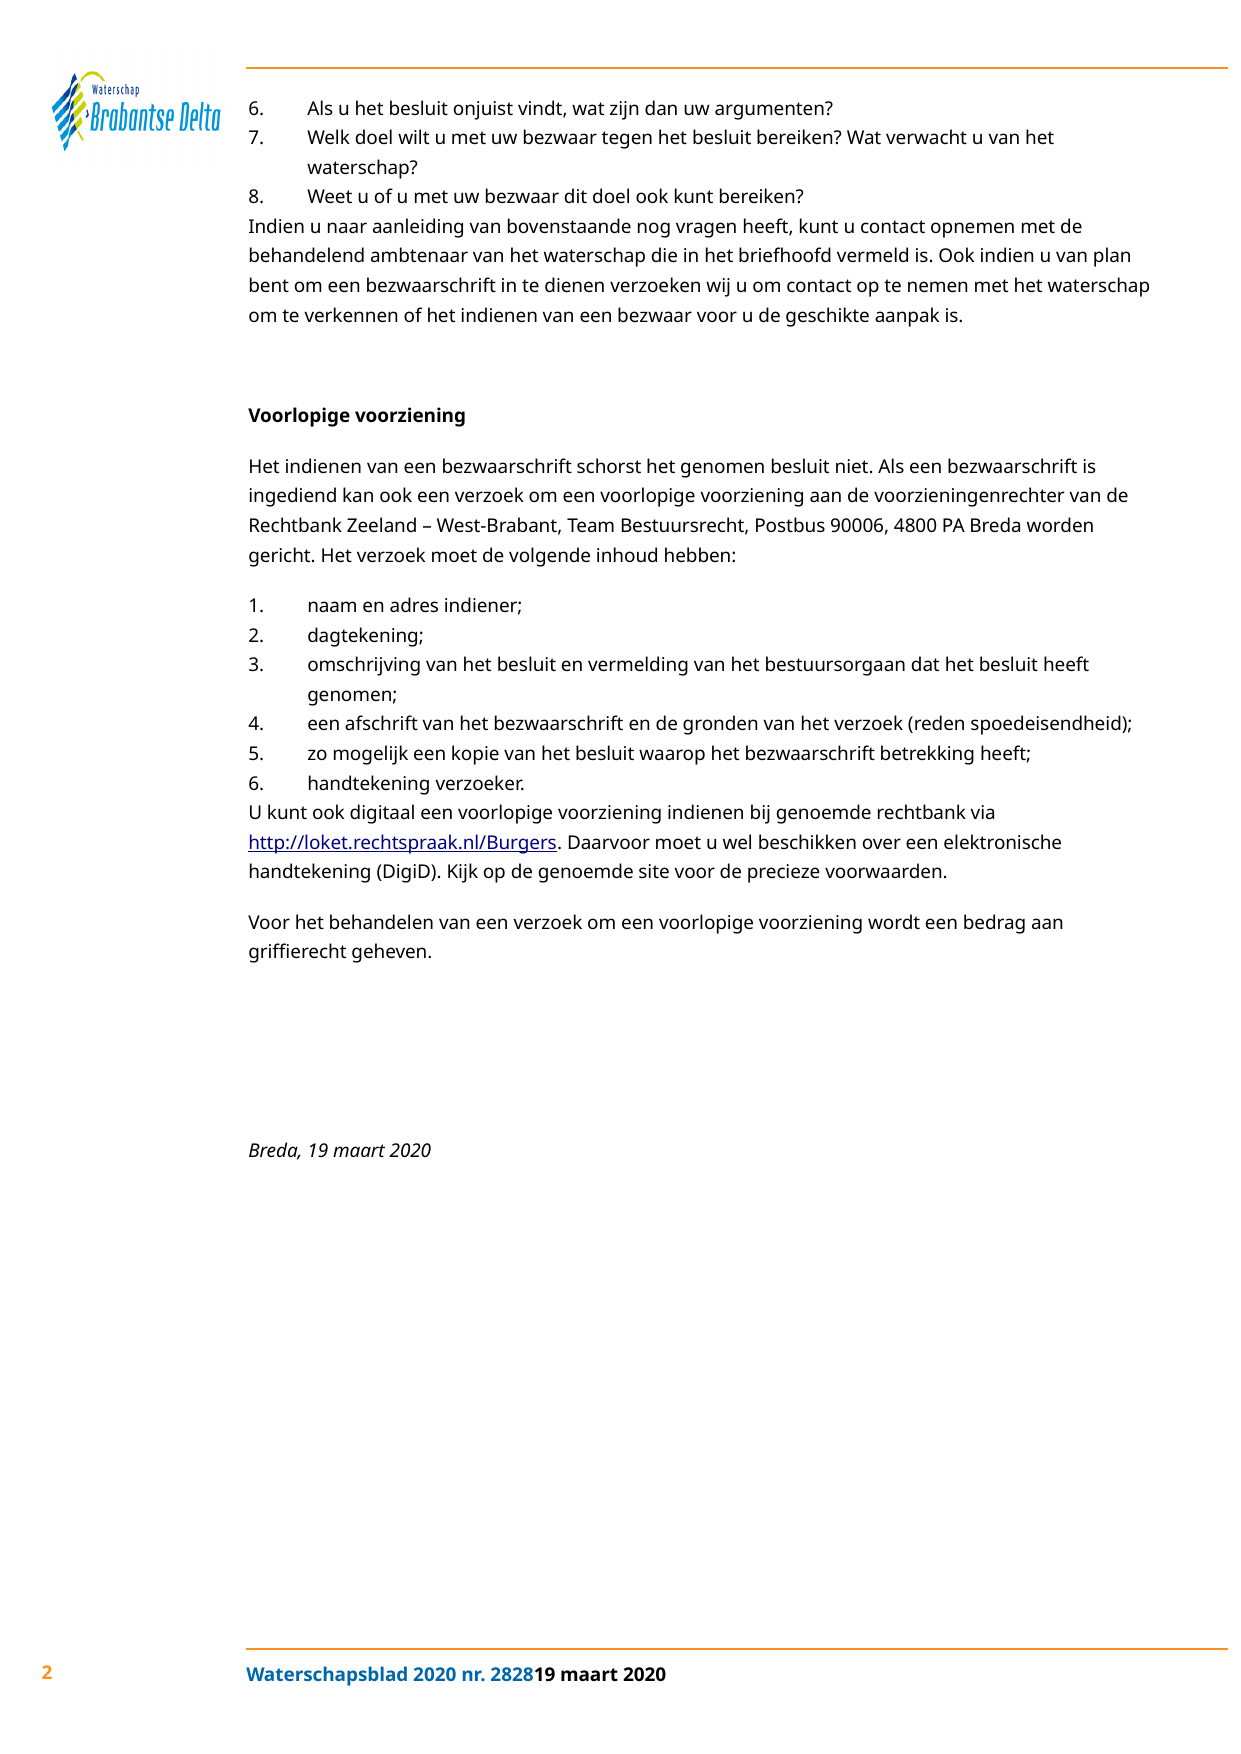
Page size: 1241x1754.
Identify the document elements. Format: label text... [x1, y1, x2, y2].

list Welk doel wilt u met uw bezwaar tegen het besluit bereiken? Wat verwacht u van het waterschap? [248, 124, 1152, 180]
list een afschrift van het bezwaarschrift en de gronden van het verzoek (reden spoedeisendheid); [248, 711, 1152, 736]
list Weet u of u met uw bezwaar dit doel ook kunt bereiken? [248, 183, 1152, 209]
list Als u het besluit onjuist vindt, wat zijn dan uw argumenten? [248, 95, 1152, 121]
text U kunt ook digitaal een voorlopige voorziening indienen bij genoemde rechtbank via http://loket.rechtspraak.nl/Burgers. Daarvoor moet u wel beschikken over een elektronische handtekening (DigiD). Kijk op de genoemde site voor de precieze voorwaarden. [248, 799, 1152, 884]
list zo mogelijk een kopie van het besluit waarop het bezwaarschrift betrekking heeft; [248, 740, 1152, 766]
picture [41, 47, 231, 172]
list handtekening verzoeker. [248, 770, 1152, 796]
list dagtekening; [248, 622, 1152, 648]
text Voorlopige voorziening [248, 403, 1152, 428]
list naam en adres indiener; [248, 592, 1152, 618]
list omschrijving van het besluit en vermelding van het bestuursorgaan dat het besluit heeft genomen; [248, 651, 1152, 707]
text Voor het behandelen van een verzoek om een voorlopige voorziening wordt een bedrag aan griffierecht geheven. [248, 909, 1152, 964]
text Het indienen van een bezwaarschrift schorst het genomen besluit niet. Als een bezwaarschrift is ingediend kan ook een verzoek om een voorlopige voorziening aan de voorzieningenrechter van de Rechtbank Zeeland – West-Brabant, Team Bestuursrecht, Postbus 90006, 4800 PA Breda worden gericht. Het verzoek moet de volgende inhoud hebben: [248, 453, 1152, 568]
text Breda, 19 maart 2020 [248, 1138, 1152, 1163]
text Indien u naar aanleiding van bovenstaande nog vragen heeft, kunt u contact opnemen met de behandelend ambtenaar van het waterschap die in het briefhoofd vermeld is. Ook indien u van plan bent om een bezwaarschrift in te dienen verzoeken wij u om contact op te nemen met het waterschap om te verkennen of het indienen van een bezwaar voor u de geschikte aanpak is. [248, 213, 1152, 328]
